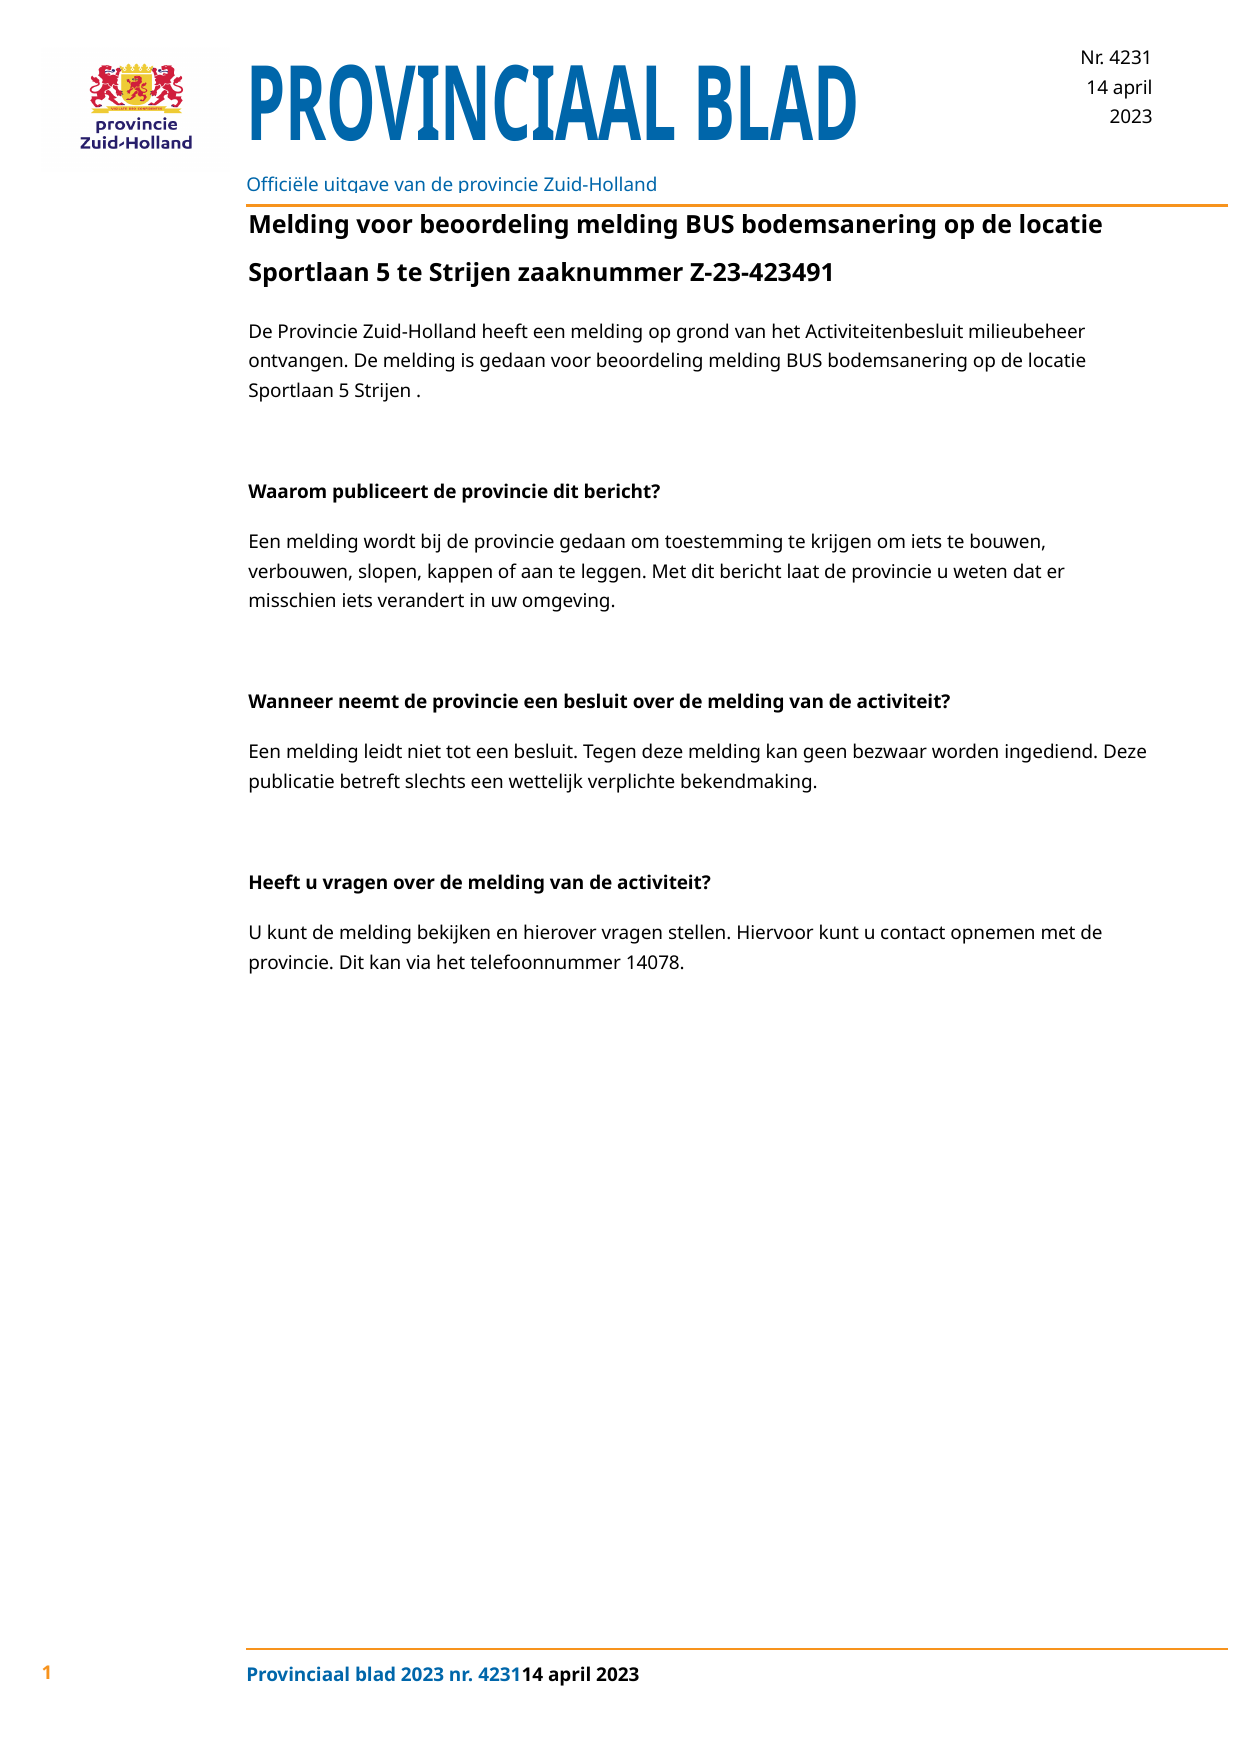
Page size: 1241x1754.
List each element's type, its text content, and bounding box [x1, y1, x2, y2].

text Een melding leidt niet tot een besluit. Tegen deze melding kan geen bezwaar worden ingediend. Deze publicatie betreft slechts een wettelijk verplichte bekendmaking. [248, 739, 1152, 794]
text De Provincie Zuid-Holland heeft een melding op grond van het Activiteitenbesluit milieubeheer ontvangen. De melding is gedaan voor beoordeling melding BUS bodemsanering op de locatie Sportlaan 5 Strijen . [248, 318, 1152, 403]
text U kunt de melding bekijken en hierover vragen stellen. Hiervoor kunt u contact opnemen met de provincie. Dit kan via het telefoonnummer 14078. [248, 919, 1152, 975]
picture [41, 47, 231, 172]
text Een melding wordt bij de provincie gedaan om toestemming te krijgen om iets te bouwen, verbouwen, slopen, kappen of aan te leggen. Met dit bericht laat de provincie u weten dat er misschien iets verandert in uw omgeving. [248, 528, 1152, 613]
text Heeft u vragen over de melding van de activiteit? [248, 869, 1152, 895]
text Waarom publiceert de provincie dit bericht? [248, 478, 1152, 504]
text Melding voor beoordeling melding BUS bodemsanering op de locatie Sportlaan 5 te Strijen zaaknummer Z-23-423491 [248, 207, 1152, 288]
text Wanneer neemt de provincie een besluit over de melding van de activiteit? [248, 688, 1152, 714]
